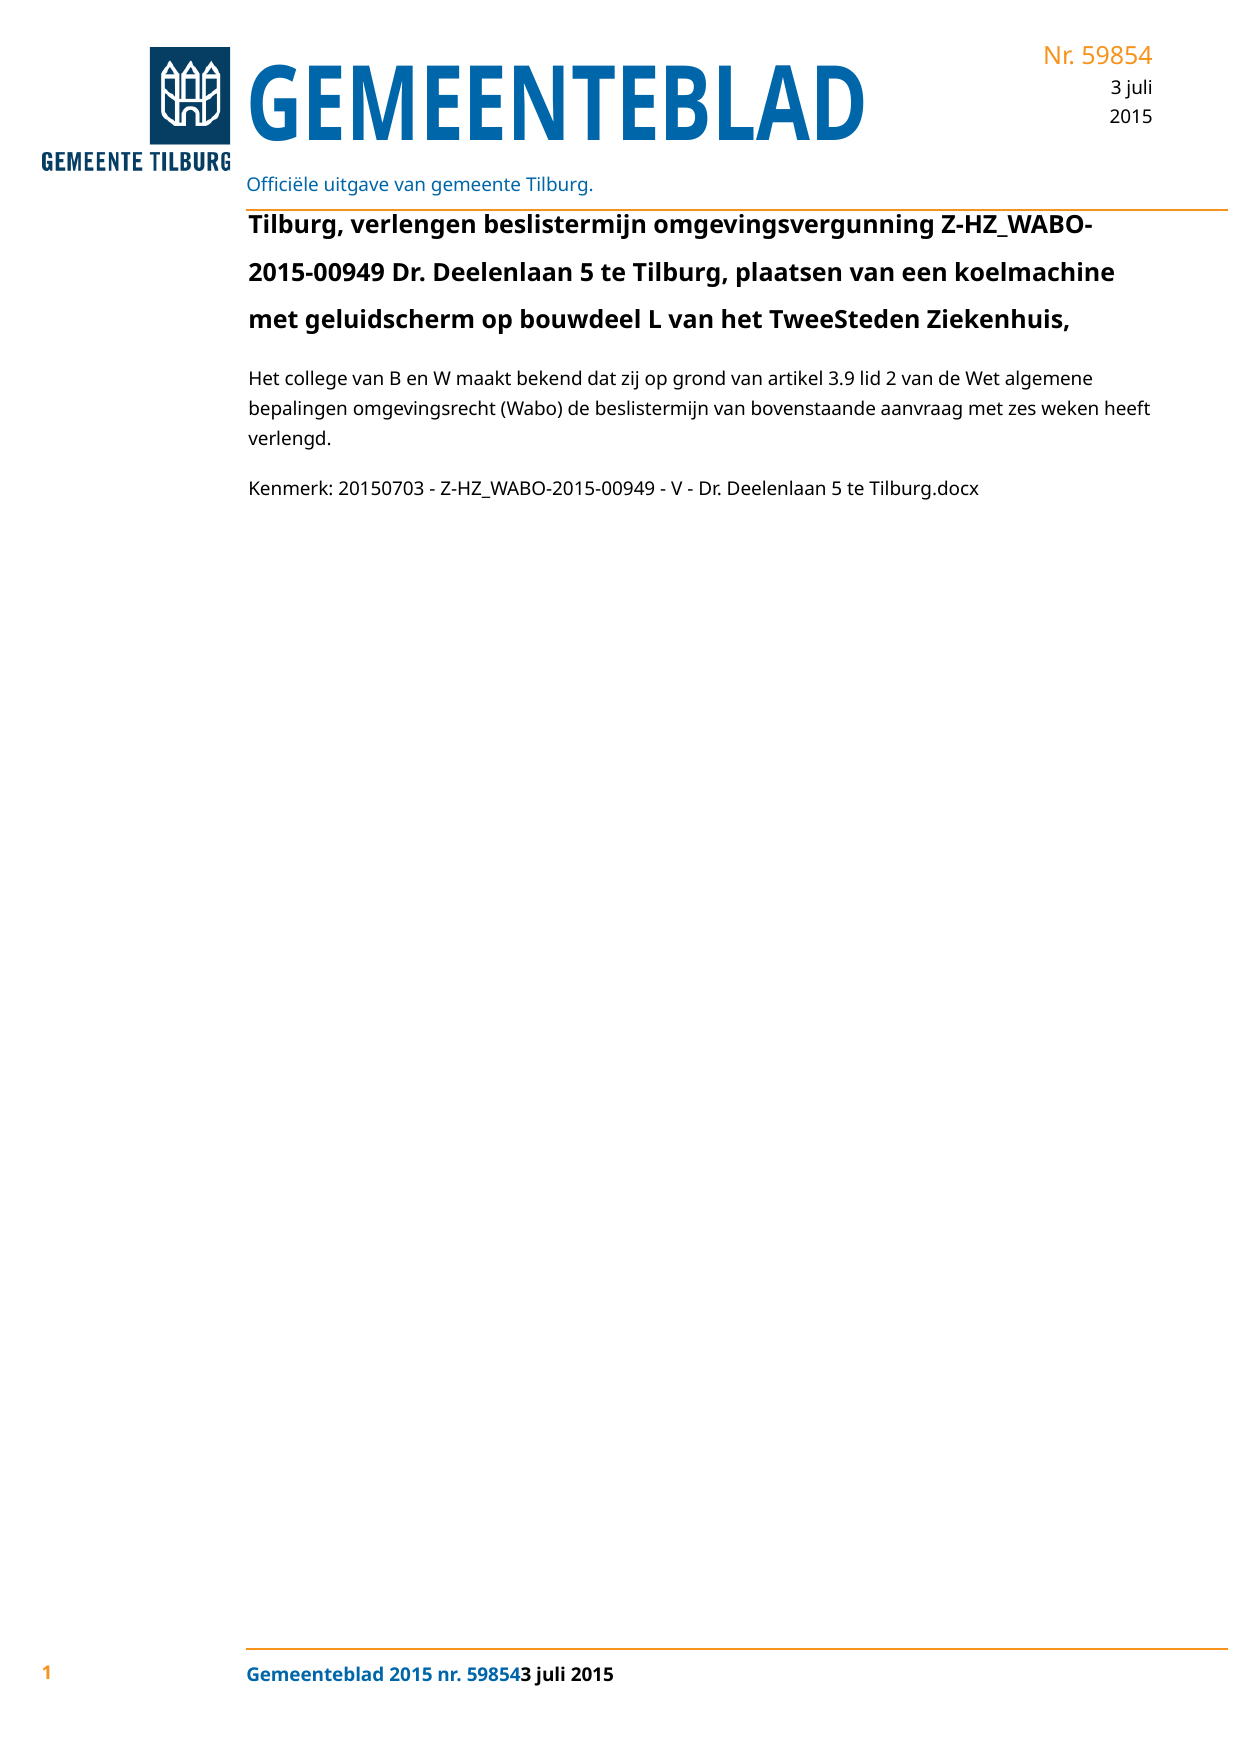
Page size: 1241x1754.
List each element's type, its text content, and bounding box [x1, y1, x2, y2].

text Het college van B en W maakt bekend dat zij op grond van artikel 3.9 lid 2 van de Wet algemene bepalingen omgevingsrecht (Wabo) de beslistermijn van bovenstaande aanvraag met zes weken heeft verlengd. [248, 366, 1152, 450]
text Tilburg, verlengen beslistermijn omgevingsvergunning Z-HZ_WABO-2015-00949 Dr. Deelenlaan 5 te Tilburg, plaatsen van een koelmachine met geluidscherm op bouwdeel L van het TweeSteden Ziekenhuis, [248, 211, 1152, 336]
picture [41, 47, 231, 172]
text Kenmerk: 20150703 - Z-HZ_WABO-2015-00949 - V - Dr. Deelenlaan 5 te Tilburg.docx [248, 475, 1152, 501]
